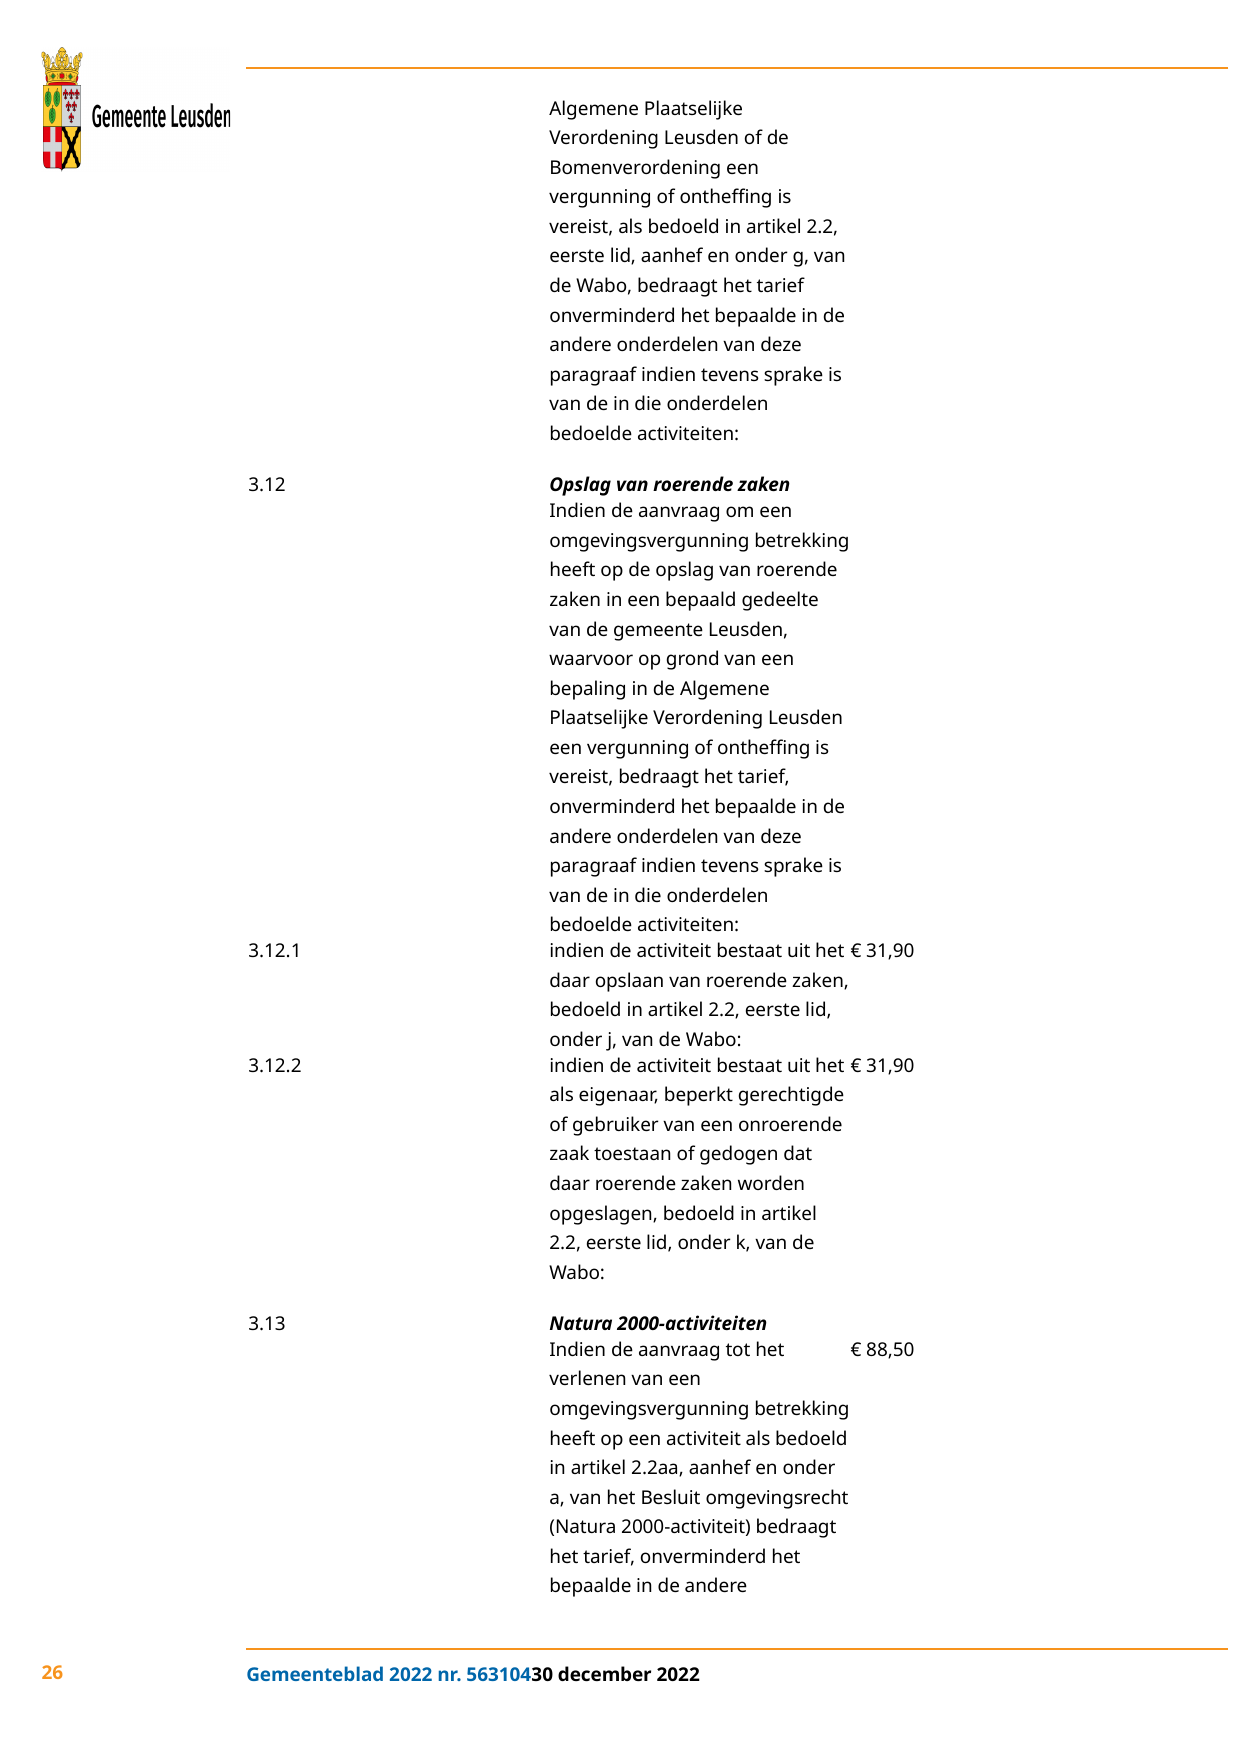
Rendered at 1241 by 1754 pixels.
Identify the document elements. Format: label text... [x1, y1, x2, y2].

table_cell 3.12.2 [248, 1052, 549, 1284]
table_cell Opslag van roerende zaken [549, 472, 850, 497]
table_cell [850, 446, 1152, 472]
table_cell [850, 1310, 1152, 1336]
table_cell Indien de aanvraag tot het verlenen van een omgevingsvergunning betrekking heeft op een activiteit als bedoeld in artikel 2.2aa, aanhef en onder a, van het Besluit omgevingsrecht (Natura 2000-activiteit) bedraagt het tarief, onverminderd het bepaalde in de andere [549, 1336, 850, 1598]
table_cell [549, 1285, 850, 1310]
table_cell Natura 2000-activiteiten [549, 1310, 850, 1336]
table_cell Indien de aanvraag om een omgevingsvergunning betrekking heeft op de opslag van roerende zaken in een bepaald gedeelte van de gemeente Leusden, waarvoor op grond van een bepaling in de Algemene Plaatselijke Verordening Leusden een vergunning of ontheffing is vereist, bedraagt het tarief, onverminderd het bepaalde in de andere onderdelen van deze paragraaf indien tevens sprake is van de in die onderdelen bedoelde activiteiten: [549, 498, 850, 937]
table_cell € 31,90 [850, 1052, 1152, 1284]
table_cell [850, 95, 1152, 446]
table_cell [248, 446, 549, 472]
table_cell [248, 95, 549, 446]
table_cell [850, 472, 1152, 497]
table_cell [248, 1336, 549, 1598]
table_cell indien de activiteit bestaat uit het als eigenaar, beperkt gerechtigde of gebruiker van een onroerende zaak toestaan of gedogen dat daar roerende zaken worden opgeslagen, bedoeld in artikel 2.2, eerste lid, onder k, van de Wabo: [549, 1052, 850, 1284]
table_cell 3.12 [248, 472, 549, 497]
table_cell 3.12.1 [248, 937, 549, 1052]
table_cell Algemene Plaatselijke Verordening Leusden of de Bomenverordening een vergunning of ontheffing is vereist, als bedoeld in artikel 2.2, eerste lid, aanhef en onder g, van de Wabo, bedraagt het tarief onverminderd het bepaalde in de andere onderdelen van deze paragraaf indien tevens sprake is van de in die onderdelen bedoelde activiteiten: [549, 95, 850, 446]
table_cell [549, 446, 850, 472]
table_cell indien de activiteit bestaat uit het daar opslaan van roerende zaken, bedoeld in artikel 2.2, eerste lid, onder j, van de Wabo: [549, 937, 850, 1052]
table_cell 3.13 [248, 1310, 549, 1336]
table_cell [850, 498, 1152, 937]
table_cell [248, 1285, 549, 1310]
table_cell [248, 498, 549, 937]
table_cell € 88,50 [850, 1336, 1152, 1598]
table_cell € 31,90 [850, 937, 1152, 1052]
table_cell [850, 1285, 1152, 1310]
picture [41, 47, 231, 172]
